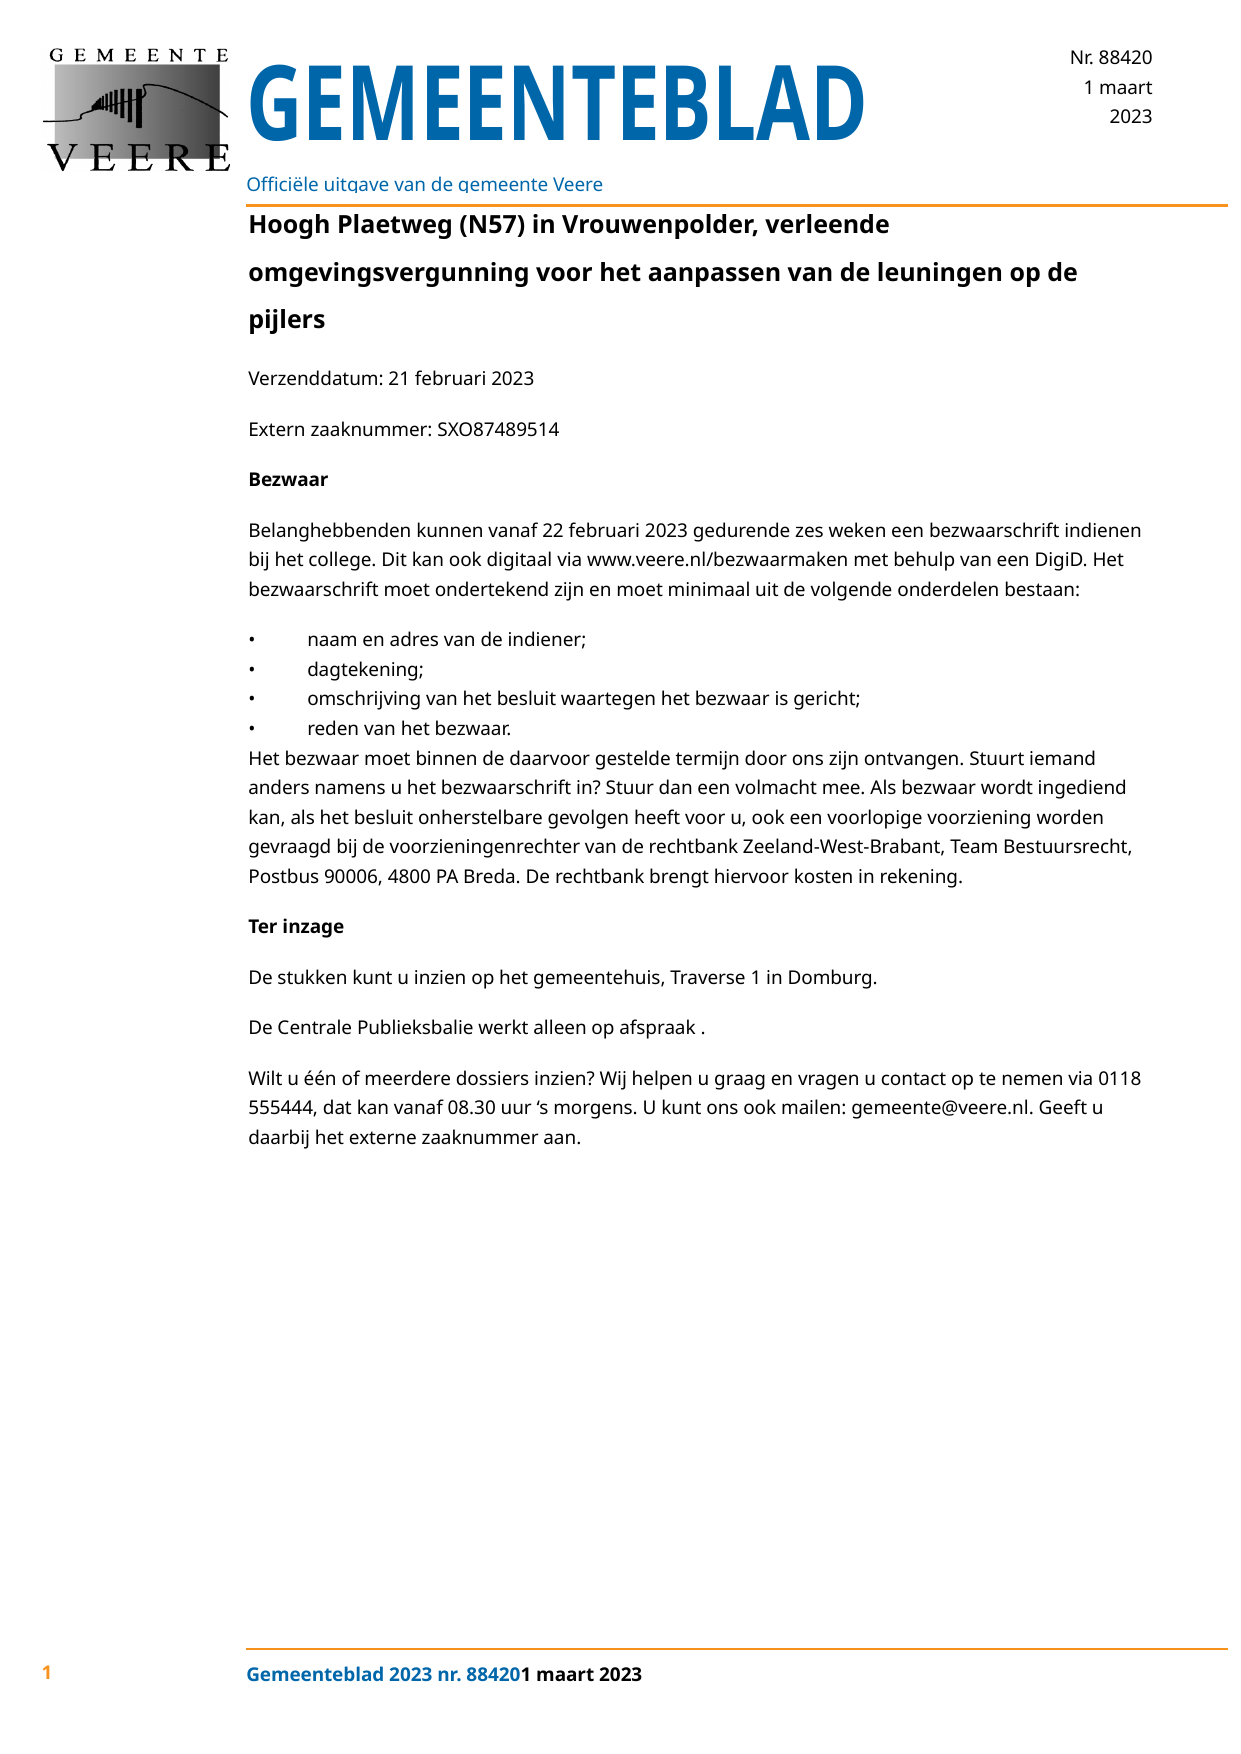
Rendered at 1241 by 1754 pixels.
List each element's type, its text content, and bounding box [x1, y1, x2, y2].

text De Centrale Publieksbalie werkt alleen op afspraak . [248, 1014, 1152, 1040]
text Extern zaaknummer: SXO87489514 [248, 416, 1152, 442]
list dagtekening; [248, 656, 1152, 682]
text Verzenddatum: 21 februari 2023 [248, 366, 1152, 391]
text Wilt u één of meerdere dossiers inzien? Wij helpen u graag en vragen u contact op te nemen via 0118 555444, dat kan vanaf 08.30 uur ‘s morgens. U kunt ons ook mailen: gemeente@veere.nl. Geeft u daarbij het externe zaaknummer aan. [248, 1065, 1152, 1149]
text De stukken kunt u inzien op het gemeentehuis, Traverse 1 in Domburg. [248, 964, 1152, 989]
text Hoogh Plaetweg (N57) in Vrouwenpolder, verleende omgevingsvergunning voor het aanpassen van de leuningen op de pijlers [248, 207, 1152, 336]
list omschrijving van het besluit waartegen het bezwaar is gericht; [248, 686, 1152, 711]
picture [41, 47, 231, 172]
text Bezwaar [248, 466, 1152, 492]
text Belanghebbenden kunnen vanaf 22 februari 2023 gedurende zes weken een bezwaarschrift indienen bij het college. Dit kan ook digitaal via www.veere.nl/bezwaarmaken met behulp van een DigiD. Het bezwaarschrift moet ondertekend zijn en moet minimaal uit de volgende onderdelen bestaan: [248, 517, 1152, 602]
list reden van het bezwaar. [248, 715, 1152, 741]
text Het bezwaar moet binnen de daarvoor gestelde termijn door ons zijn ontvangen. Stuurt iemand anders namens u het bezwaarschrift in? Stuur dan een volmacht mee. Als bezwaar wordt ingediend kan, als het besluit onherstelbare gevolgen heeft voor u, ook een voorlopige voorziening worden gevraagd bij de voorzieningenrechter van de rechtbank Zeeland-West-Brabant, Team Bestuursrecht, Postbus 90006, 4800 PA Breda. De rechtbank brengt hiervoor kosten in rekening. [248, 745, 1152, 889]
list naam en adres van de indiener; [248, 626, 1152, 652]
text Ter inzage [248, 913, 1152, 939]
